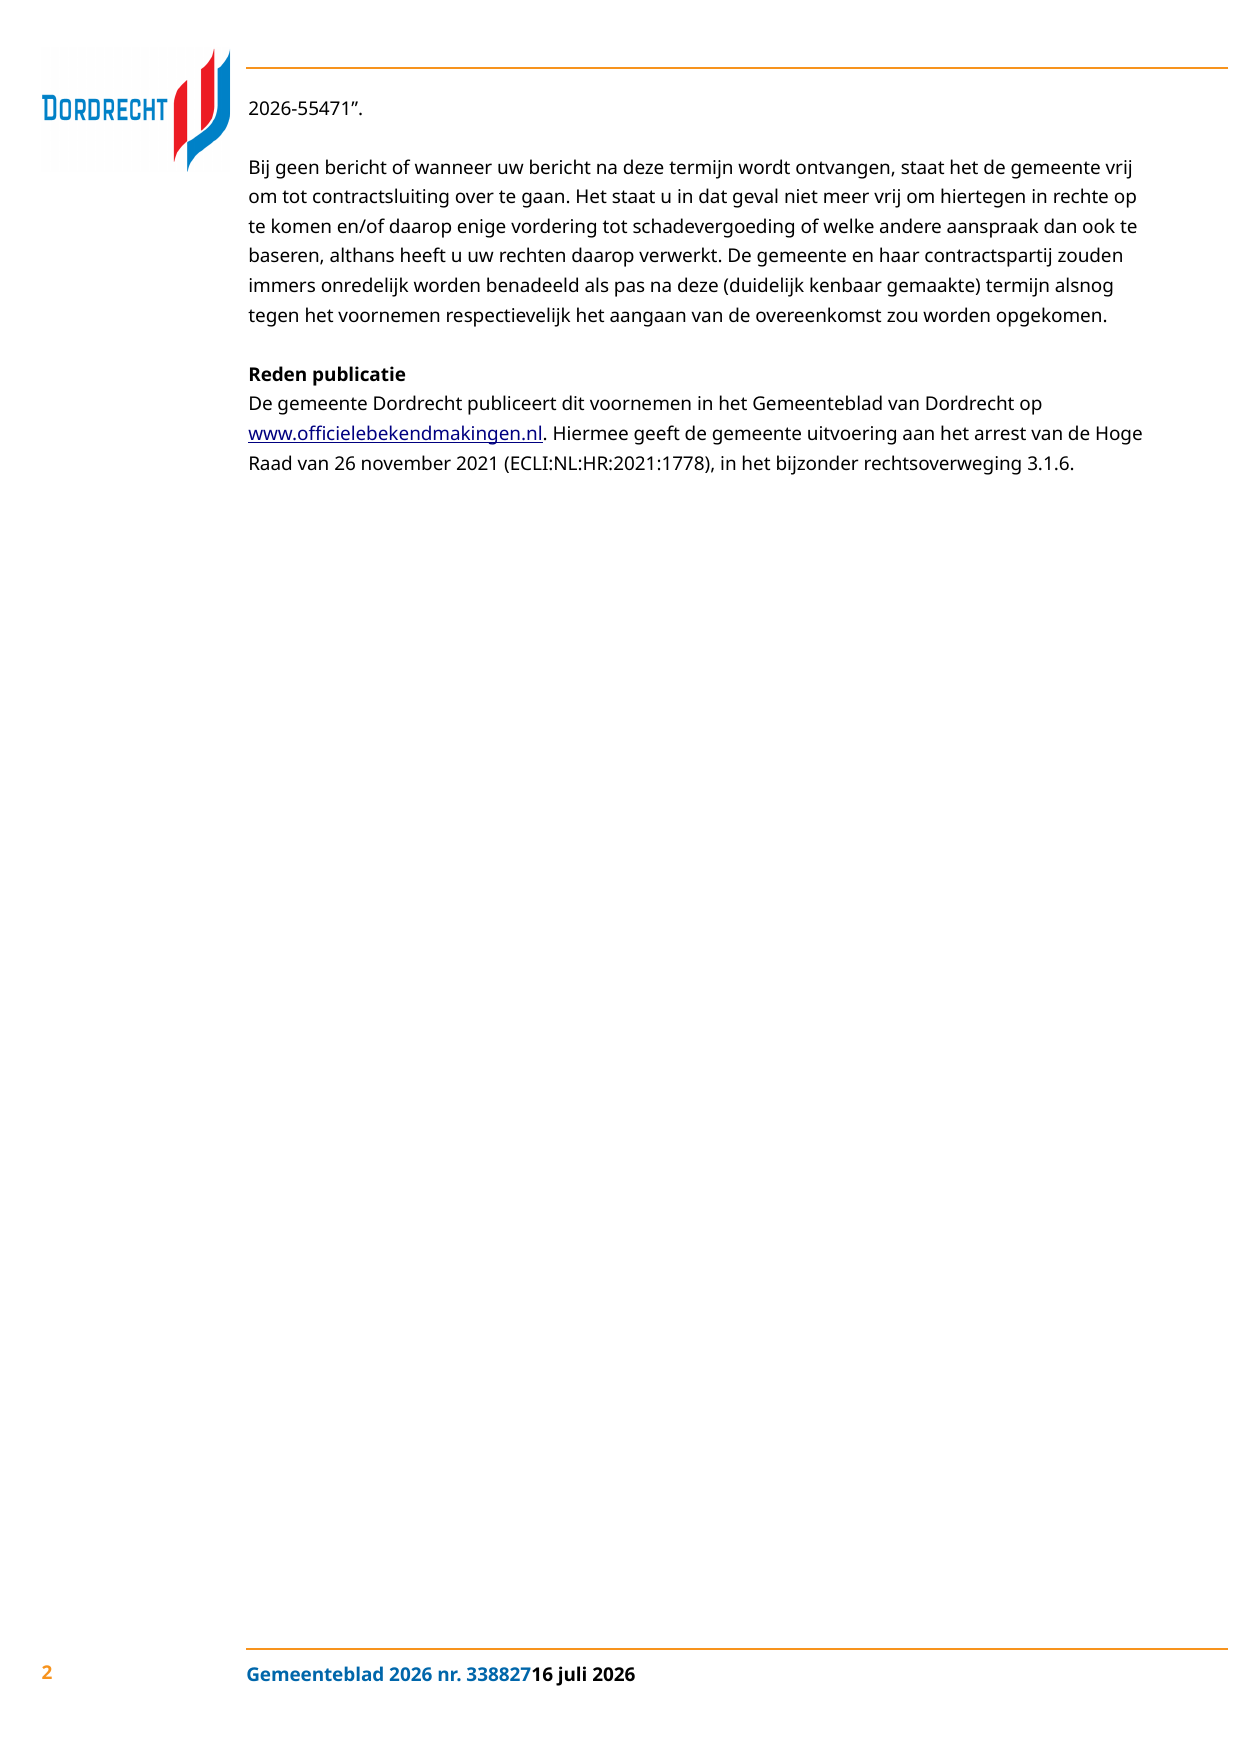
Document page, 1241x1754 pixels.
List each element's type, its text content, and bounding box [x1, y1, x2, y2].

text De gemeente Dordrecht publiceert dit voornemen in het Gemeenteblad van Dordrecht op www.officielebekendmakingen.nl. Hiermee geeft de gemeente uitvoering aan het arrest van de Hoge Raad van 26 november 2021 (ECLI:NL:HR:2021:1778), in het bijzonder rechtsoverweging 3.1.6. [248, 391, 1152, 476]
picture [41, 47, 231, 172]
text Reden publicatie [248, 361, 1152, 387]
text 2026-55471”. [248, 95, 1152, 121]
text Bij geen bericht of wanneer uw bericht na deze termijn wordt ontvangen, staat het de gemeente vrij om tot contractsluiting over te gaan. Het staat u in dat geval niet meer vrij om hiertegen in rechte op te komen en/of daarop enige vordering tot schadevergoeding of welke andere aanspraak dan ook te baseren, althans heeft u uw rechten daarop verwerkt. De gemeente en haar contractspartij zouden immers onredelijk worden benadeeld als pas na deze (duidelijk kenbaar gemaakte) termijn alsnog tegen het voornemen respectievelijk het aangaan van de overeenkomst zou worden opgekomen. [248, 154, 1152, 328]
